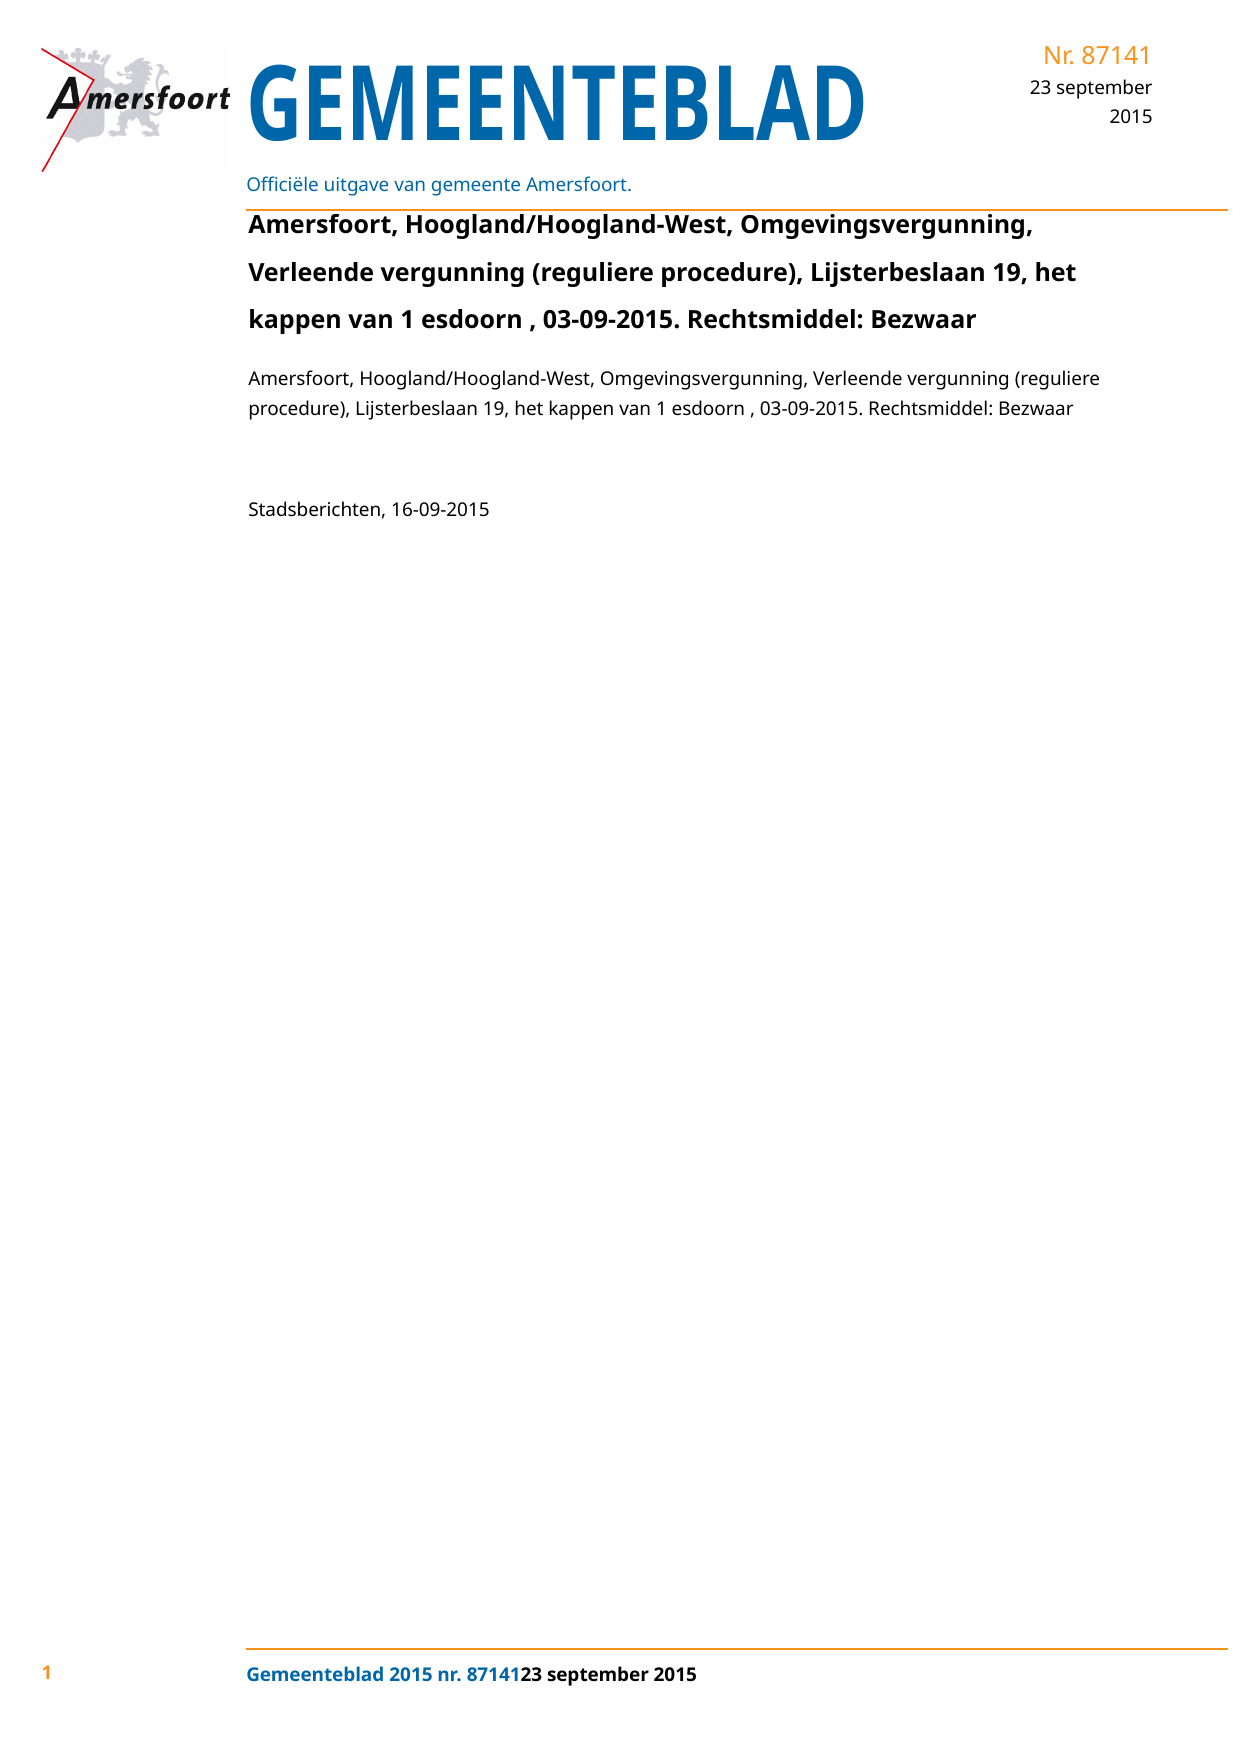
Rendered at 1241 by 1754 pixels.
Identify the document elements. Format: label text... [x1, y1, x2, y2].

picture [41, 47, 231, 172]
text Stadsberichten, 16-09-2015 [248, 496, 1152, 522]
text Amersfoort, Hoogland/Hoogland-West, Omgevingsvergunning, Verleende vergunning (reguliere procedure), Lijsterbeslaan 19, het kappen van 1 esdoorn , 03-09-2015. Rechtsmiddel: Bezwaar [248, 366, 1152, 421]
text Amersfoort, Hoogland/Hoogland-West, Omgevingsvergunning, Verleende vergunning (reguliere procedure), Lijsterbeslaan 19, het kappen van 1 esdoorn , 03-09-2015. Rechtsmiddel: Bezwaar [248, 211, 1152, 336]
